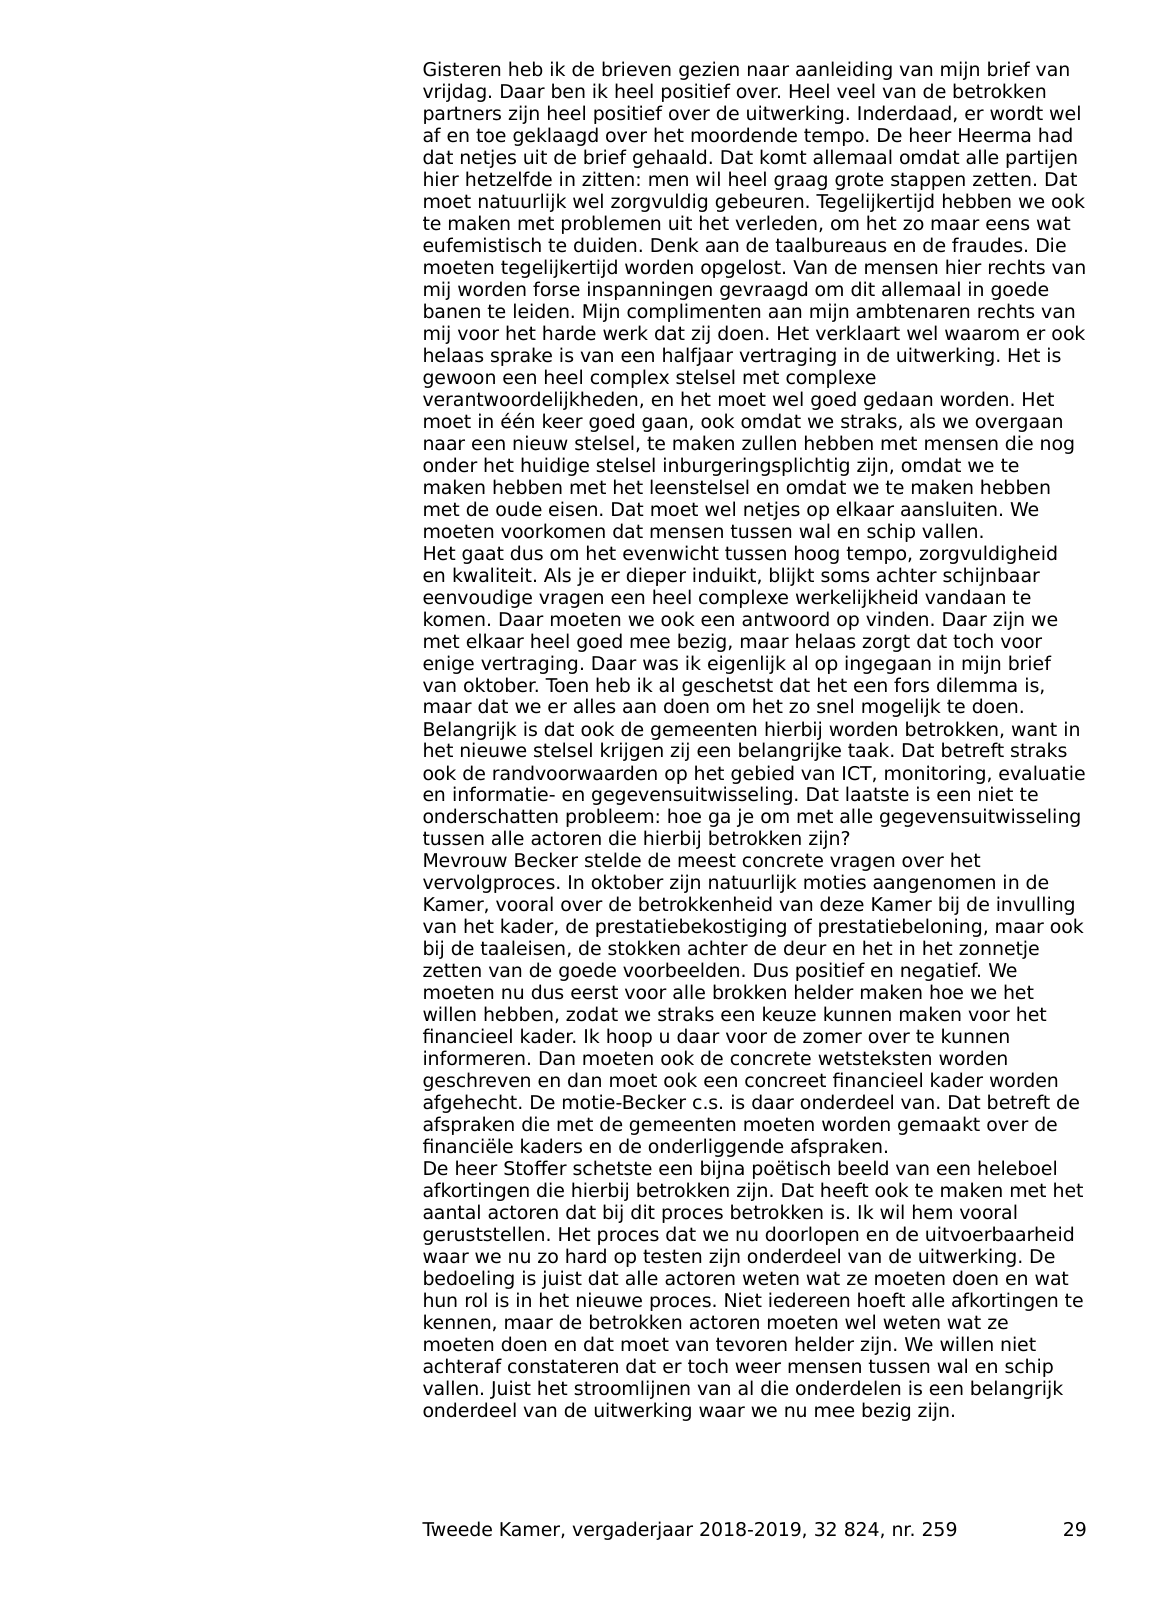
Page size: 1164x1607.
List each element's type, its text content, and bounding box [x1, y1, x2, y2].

text Het gaat dus om het evenwicht tussen hoog tempo, zorgvuldigheid en kwaliteit. Als je er dieper induikt, blijkt soms achter schijnbaar eenvoudige vragen een heel complexe werkelijkheid vandaan te komen. Daar moeten we ook een antwoord op vinden. Daar zijn we met elkaar heel goed mee bezig, maar helaas zorgt dat toch voor enige vertraging. Daar was ik eigenlijk al op ingegaan in mijn brief van oktober. Toen heb ik al geschetst dat het een fors dilemma is, maar dat we er alles aan doen om het zo snel mogelijk te doen. [422, 543, 1087, 718]
text Mevrouw Becker stelde de meest concrete vragen over het vervolgproces. In oktober zijn natuurlijk moties aangenomen in de Kamer, vooral over de betrokkenheid van deze Kamer bij de invulling van het kader, de prestatiebekostiging of prestatiebeloning, maar ook bij de taaleisen, de stokken achter de deur en het in het zonnetje zetten van de goede voorbeelden. Dus positief en negatief. We moeten nu dus eerst voor alle brokken helder maken hoe we het willen hebben, zodat we straks een keuze kunnen maken voor het financieel kader. Ik hoop u daar voor de zomer over te kunnen informeren. Dan moeten ook de concrete wetsteksten worden geschreven en dan moet ook een concreet financieel kader worden afgehecht. De motie-Becker c.s. is daar onderdeel van. Dat betreft de afspraken die met de gemeenten moeten worden gemaakt over de financiële kaders en de onderliggende afspraken. [422, 850, 1087, 1158]
text Gisteren heb ik de brieven gezien naar aanleiding van mijn brief van vrijdag. Daar ben ik heel positief over. Heel veel van de betrokken partners zijn heel positief over de uitwerking. Inderdaad, er wordt wel af en toe geklaagd over het moordende tempo. De heer Heerma had dat netjes uit de brief gehaald. Dat komt allemaal omdat alle partijen hier hetzelfde in zitten: men wil heel graag grote stappen zetten. Dat moet natuurlijk wel zorgvuldig gebeuren. Tegelijkertijd hebben we ook te maken met problemen uit het verleden, om het zo maar eens wat eufemistisch te duiden. Denk aan de taalbureaus en de fraudes. Die moeten tegelijkertijd worden opgelost. Van de mensen hier rechts van mij worden forse inspanningen gevraagd om dit allemaal in goede banen te leiden. Mijn complimenten aan mijn ambtenaren rechts van mij voor het harde werk dat zij doen. Het verklaart wel waarom er ook helaas sprake is van een halfjaar vertraging in de uitwerking. Het is gewoon een heel complex stelsel met complexe verantwoordelijkheden, en het moet wel goed gedaan worden. Het moet in één keer goed gaan, ook omdat we straks, als we overgaan naar een nieuw stelsel, te maken zullen hebben met mensen die nog onder het huidige stelsel inburgeringsplichtig zijn, omdat we te maken hebben met het leenstelsel en omdat we te maken hebben met de oude eisen. Dat moet wel netjes op elkaar aansluiten. We moeten voorkomen dat mensen tussen wal en schip vallen. [422, 59, 1087, 543]
text Belangrijk is dat ook de gemeenten hierbij worden betrokken, want in het nieuwe stelsel krijgen zij een belangrijke taak. Dat betreft straks ook de randvoorwaarden op het gebied van ICT, monitoring, evaluatie en informatie- en gegevensuitwisseling. Dat laatste is een niet te onderschatten probleem: hoe ga je om met alle gegevensuitwisseling tussen alle actoren die hierbij betrokken zijn? [422, 718, 1087, 850]
text De heer Stoffer schetste een bijna poëtisch beeld van een heleboel afkortingen die hierbij betrokken zijn. Dat heeft ook te maken met het aantal actoren dat bij dit proces betrokken is. Ik wil hem vooral geruststellen. Het proces dat we nu doorlopen en de uitvoerbaarheid waar we nu zo hard op testen zijn onderdeel van de uitwerking. De bedoeling is juist dat alle actoren weten wat ze moeten doen en wat hun rol is in het nieuwe proces. Niet iedereen hoeft alle afkortingen te kennen, maar de betrokken actoren moeten wel weten wat ze moeten doen en dat moet van tevoren helder zijn. We willen niet achteraf constateren dat er toch weer mensen tussen wal en schip vallen. Juist het stroomlijnen van al die onderdelen is een belangrijk onderdeel van de uitwerking waar we nu mee bezig zijn. [422, 1158, 1087, 1422]
